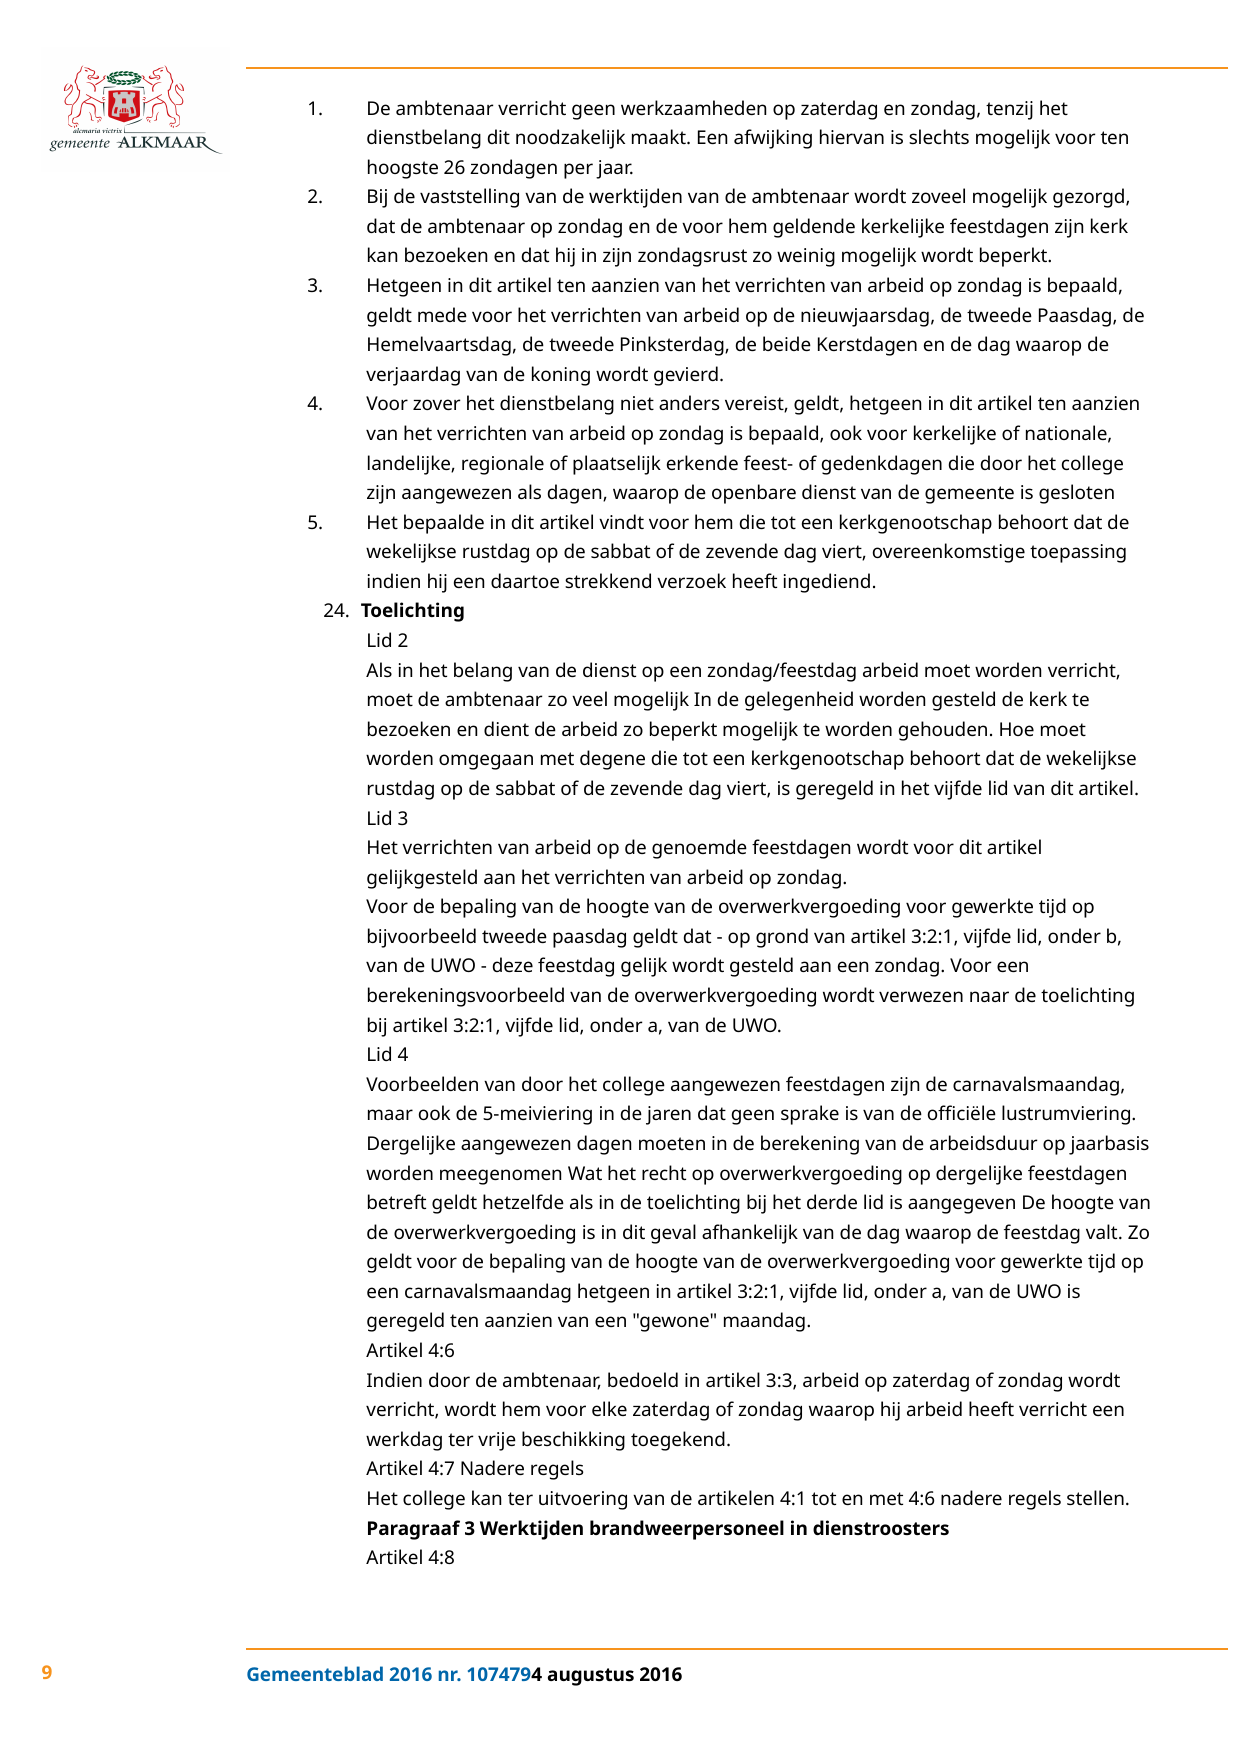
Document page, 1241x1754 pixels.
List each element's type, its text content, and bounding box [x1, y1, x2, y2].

list Lid 4 [307, 1041, 1152, 1067]
list Voor de bepaling van de hoogte van de overwerkvergoeding voor gewerkte tijd op bijvoorbeeld tweede paasdag geldt dat - op grond van artikel 3:2:1, vijfde lid, onder b, van de UWO - deze feestdag gelijk wordt gesteld aan een zondag. Voor een berekeningsvoorbeeld van de overwerkvergoeding wordt verwezen naar de toelichting bij artikel 3:2:1, vijfde lid, onder a, van de UWO. [307, 893, 1152, 1038]
list Toelichting [323, 598, 1152, 623]
list Het college kan ter uitvoering van de artikelen 4:1 tot en met 4:6 nadere regels stellen. [307, 1485, 1152, 1511]
list Lid 3 [307, 805, 1152, 831]
list Artikel 4:6 [307, 1337, 1152, 1363]
list Artikel 4:8 [307, 1544, 1152, 1570]
list Het verrichten van arbeid op de genoemde feestdagen wordt voor dit artikel gelijkgesteld aan het verrichten van arbeid op zondag. [307, 834, 1152, 890]
list De ambtenaar verricht geen werkzaamheden op zaterdag en zondag, tenzij het dienstbelang dit noodzakelijk maakt. Een afwijking hiervan is slechts mogelijk voor ten hoogste 26 zondagen per jaar. [307, 95, 1152, 180]
list Lid 2 [307, 627, 1152, 653]
list Voorbeelden van door het college aangewezen feestdagen zijn de carnavalsmaandag, maar ook de 5-meiviering in de jaren dat geen sprake is van de officiële lustrumviering. Dergelijke aangewezen dagen moeten in de berekening van de arbeidsduur op jaarbasis worden meegenomen Wat het recht op overwerkvergoeding op dergelijke feestdagen betreft geldt hetzelfde als in de toelichting bij het derde lid is aangegeven De hoogte van de overwerkvergoeding is in dit geval afhankelijk van de dag waarop de feestdag valt. Zo geldt voor de bepaling van de hoogte van de overwerkvergoeding voor gewerkte tijd op een carnavalsmaandag hetgeen in artikel 3:2:1, vijfde lid, onder a, van de UWO is geregeld ten aanzien van een "gewone" maandag. [307, 1071, 1152, 1333]
list Het bepaalde in dit artikel vindt voor hem die tot een kerkgenootschap behoort dat de wekelijkse rustdag op de sabbat of de zevende dag viert, overeenkomstige toepassing indien hij een daartoe strekkend verzoek heeft ingediend. [307, 509, 1152, 594]
list Voor zover het dienstbelang niet anders vereist, geldt, hetgeen in dit artikel ten aanzien van het verrichten van arbeid op zondag is bepaald, ook voor kerkelijke of nationale, landelijke, regionale of plaatselijk erkende feest- of gedenkdagen die door het college zijn aangewezen als dagen, waarop de openbare dienst van de gemeente is gesloten [307, 391, 1152, 505]
list Hetgeen in dit artikel ten aanzien van het verrichten van arbeid op zondag is bepaald, geldt mede voor het verrichten van arbeid op de nieuwjaarsdag, de tweede Paasdag, de Hemelvaartsdag, de tweede Pinksterdag, de beide Kerstdagen en de dag waarop de verjaardag van de koning wordt gevierd. [307, 272, 1152, 387]
list Artikel 4:7 Nadere regels [307, 1456, 1152, 1481]
list Paragraaf 3 Werktijden brandweerpersoneel in dienstroosters [307, 1515, 1152, 1541]
list Bij de vaststelling van de werktijden van de ambtenaar wordt zoveel mogelijk gezorgd, dat de ambtenaar op zondag en de voor hem geldende kerkelijke feestdagen zijn kerk kan bezoeken en dat hij in zijn zondagsrust zo weinig mogelijk wordt beperkt. [307, 183, 1152, 268]
picture [41, 47, 231, 172]
list Indien door de ambtenaar, bedoeld in artikel 3:3, arbeid op zaterdag of zondag wordt verricht, wordt hem voor elke zaterdag of zondag waarop hij arbeid heeft verricht een werkdag ter vrije beschikking toegekend. [307, 1367, 1152, 1452]
list Als in het belang van de dienst op een zondag/feestdag arbeid moet worden verricht, moet de ambtenaar zo veel mogelijk In de gelegenheid worden gesteld de kerk te bezoeken en dient de arbeid zo beperkt mogelijk te worden gehouden. Hoe moet worden omgegaan met degene die tot een kerkgenootschap behoort dat de wekelijkse rustdag op de sabbat of de zevende dag viert, is geregeld in het vijfde lid van dit artikel. [307, 657, 1152, 801]
